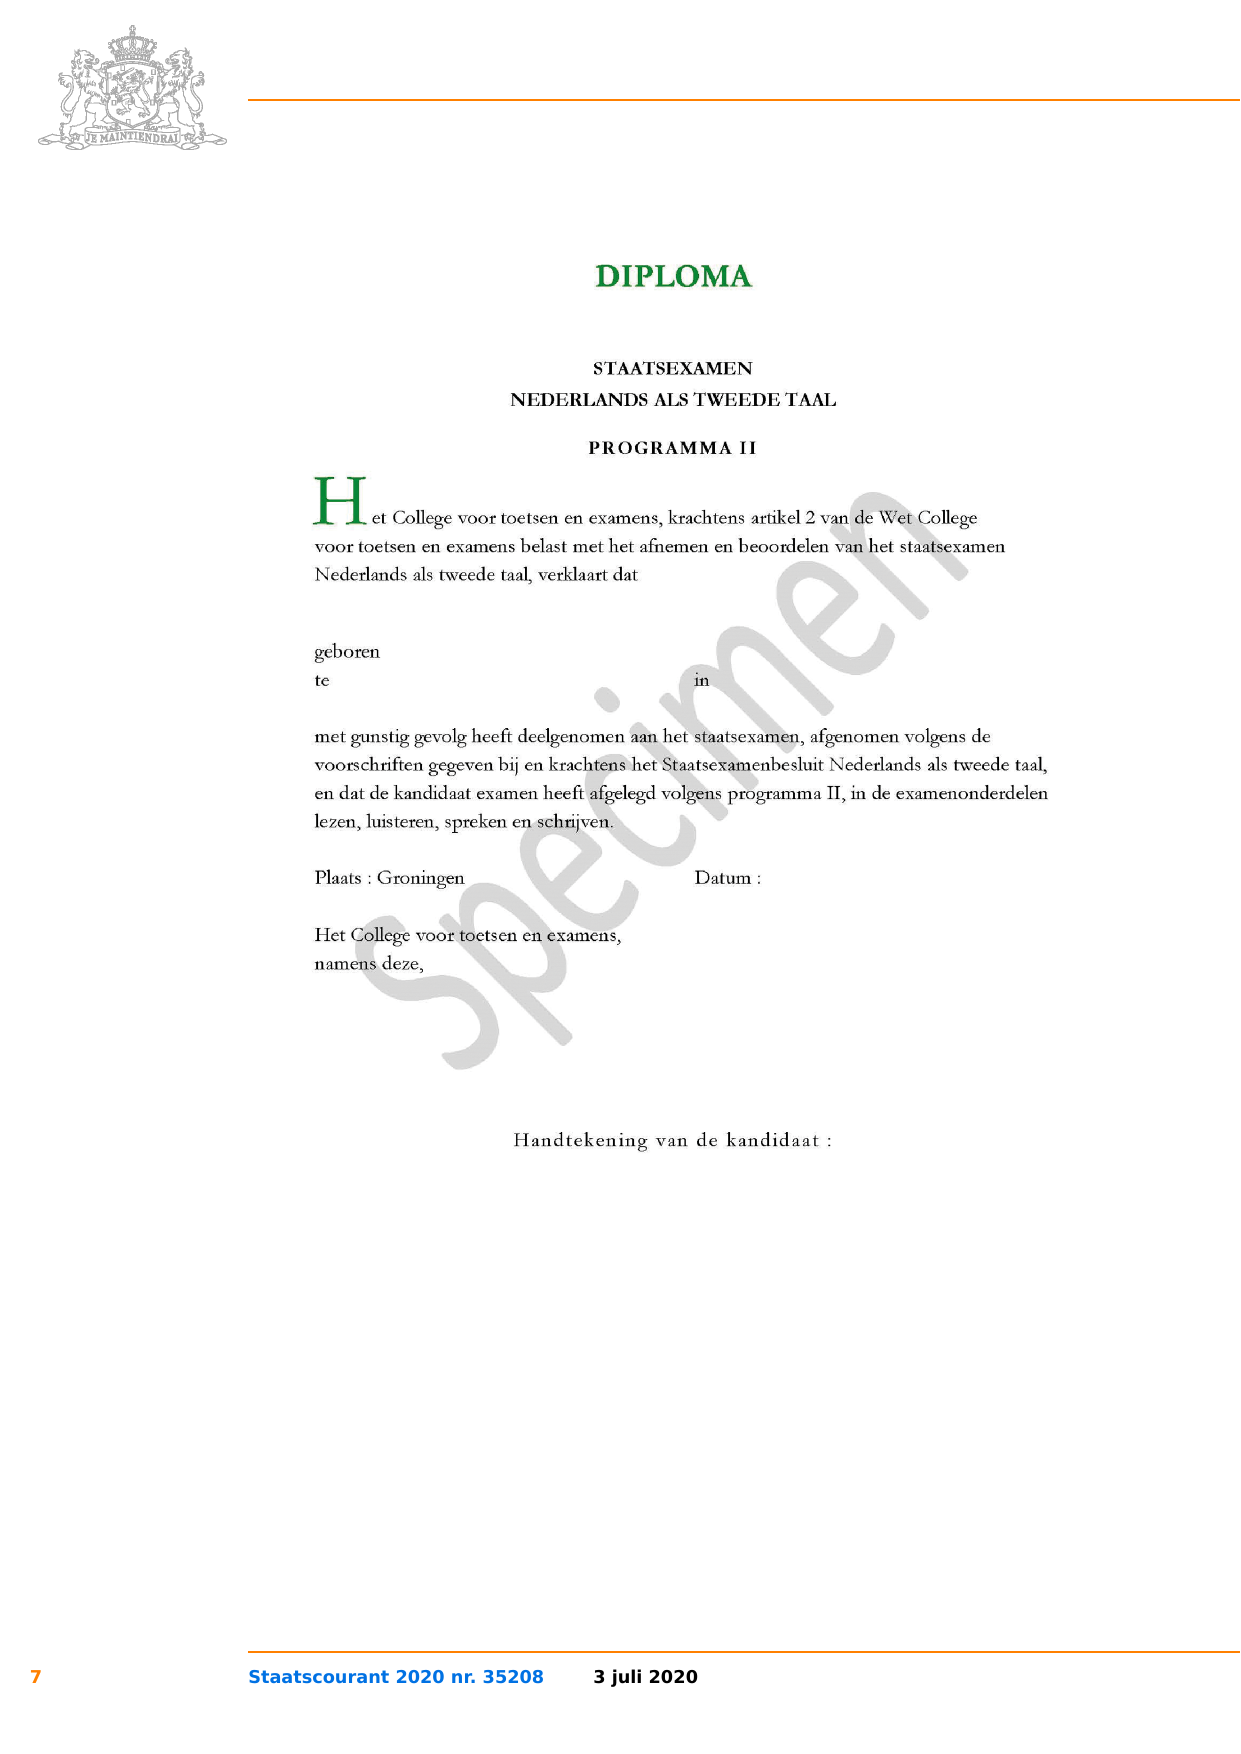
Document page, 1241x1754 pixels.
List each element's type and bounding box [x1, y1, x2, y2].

picture [248, 151, 1134, 1410]
picture [38, 25, 227, 150]
